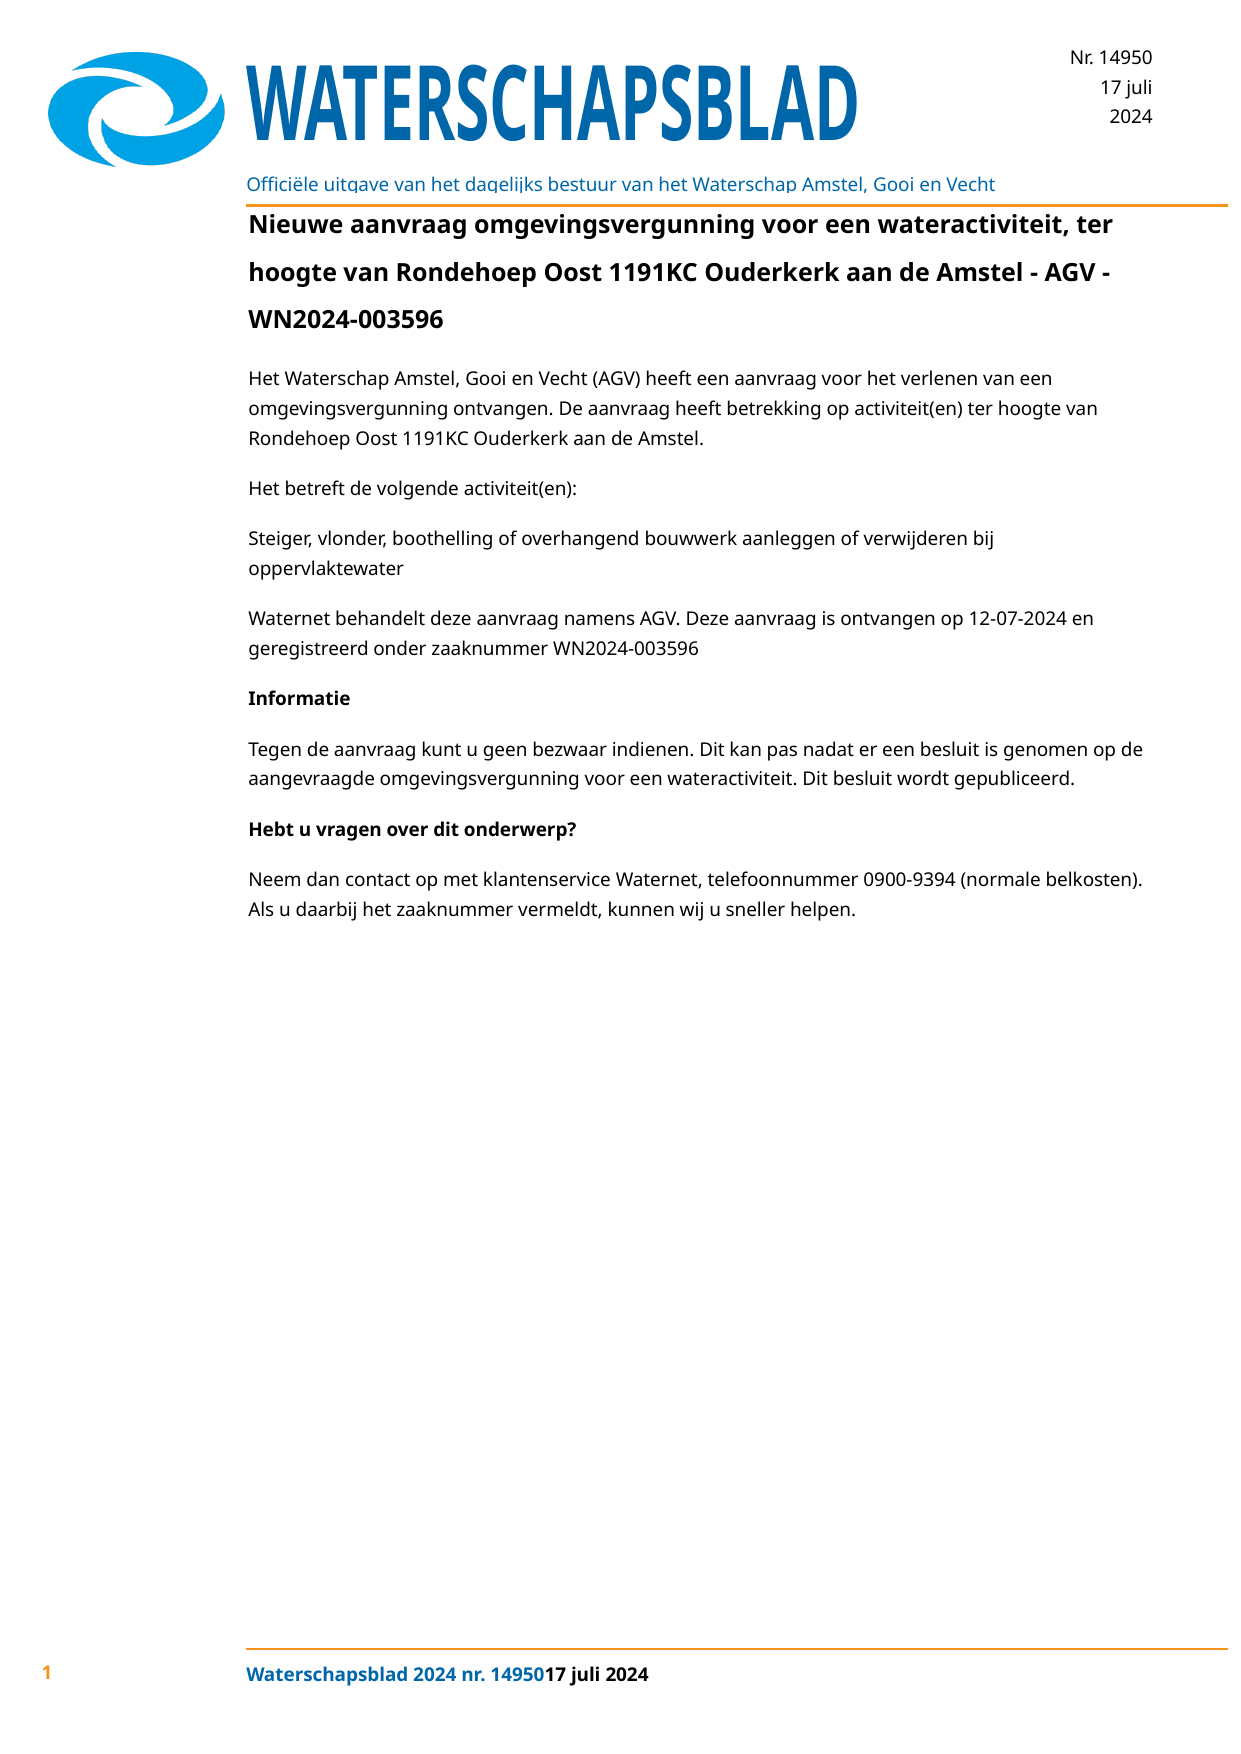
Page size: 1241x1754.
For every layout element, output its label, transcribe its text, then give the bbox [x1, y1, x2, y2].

text Waternet behandelt deze aanvraag namens AGV. Deze aanvraag is ontvangen op 12-07-2024 en geregistreerd onder zaaknummer WN2024-003596 [248, 606, 1152, 661]
text Het betreft de volgende activiteit(en): [248, 475, 1152, 501]
text Hebt u vragen over dit onderwerp? [248, 816, 1152, 842]
text Tegen de aanvraag kunt u geen bezwaar indienen. Dit kan pas nadat er een besluit is genomen op de aangevraagde omgevingsvergunning voor een wateractiviteit. Dit besluit wordt gepubliceerd. [248, 736, 1152, 791]
picture [41, 47, 231, 172]
text Informatie [248, 686, 1152, 711]
text Steiger, vlonder, boothelling of overhangend bouwwerk aanleggen of verwijderen bij oppervlaktewater [248, 526, 1152, 581]
text Het Waterschap Amstel, Gooi en Vecht (AGV) heeft een aanvraag voor het verlenen van een omgevingsvergunning ontvangen. De aanvraag heeft betrekking op activiteit(en) ter hoogte van Rondehoep Oost 1191KC Ouderkerk aan de Amstel. [248, 366, 1152, 450]
text Nieuwe aanvraag omgevingsvergunning voor een wateractiviteit, ter hoogte van Rondehoep Oost 1191KC Ouderkerk aan de Amstel - AGV - WN2024-003596 [248, 207, 1152, 336]
text Neem dan contact op met klantenservice Waternet, telefoonnummer 0900-9394 (normale belkosten). Als u daarbij het zaaknummer vermeldt, kunnen wij u sneller helpen. [248, 866, 1152, 922]
